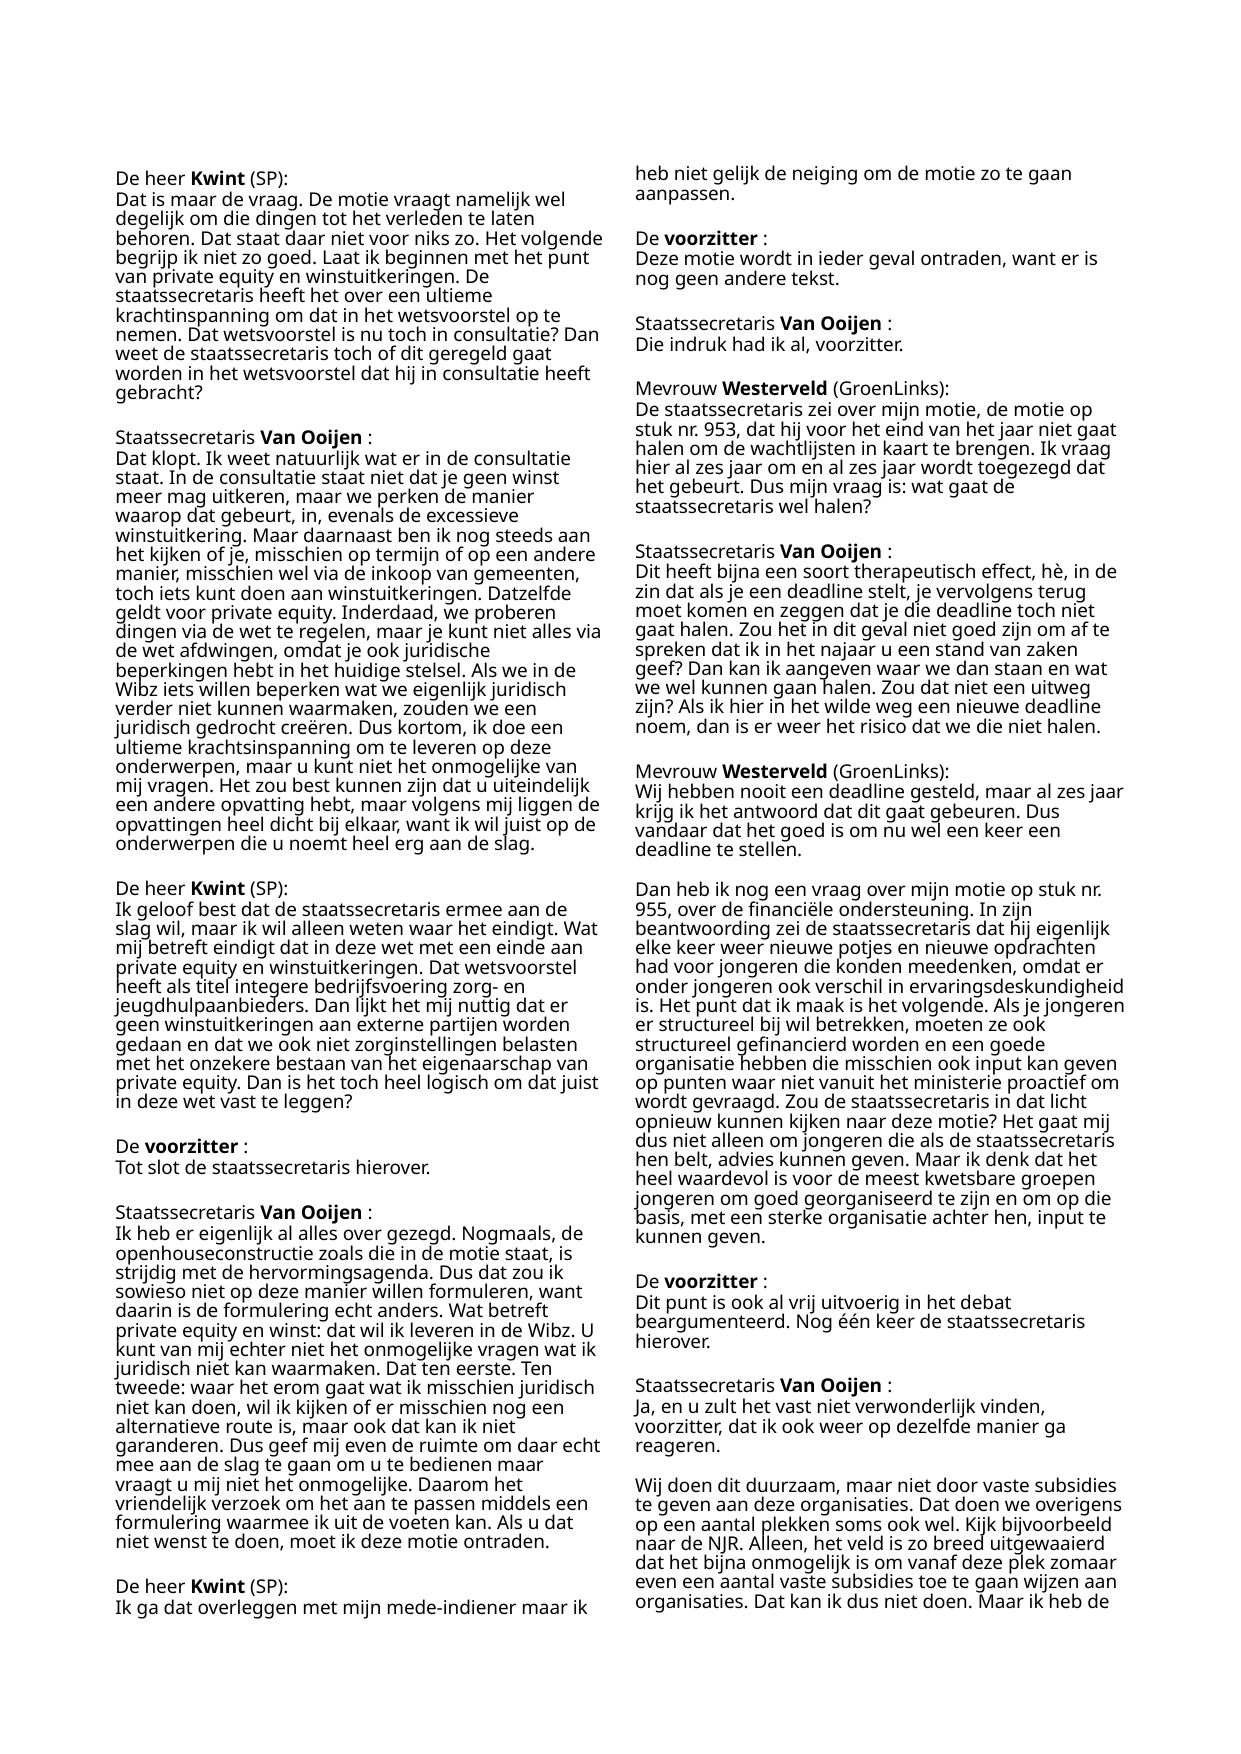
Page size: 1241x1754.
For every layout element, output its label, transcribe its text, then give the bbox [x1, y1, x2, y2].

text Dat is maar de vraag. De motie vraagt namelijk wel degelijk om die dingen tot het verleden te laten behoren. Dat staat daar niet voor niks zo. Het volgende begrijp ik niet zo goed. Laat ik beginnen met het punt van private equity en winstuitkeringen. De staatssecretaris heeft het over een ultieme krachtinspanning om dat in het wetsvoorstel op te nemen. Dat wetsvoorstel is nu toch in consultatie? Dan weet de staatssecretaris toch of dit geregeld gaat worden in het wetsvoorstel dat hij in consultatie heeft gebracht? [115, 191, 605, 403]
text Dat klopt. Ik weet natuurlijk wat er in de consultatie staat. In de consultatie staat niet dat je geen winst meer mag uitkeren, maar we perken de manier waarop dat gebeurt, in, evenals de excessieve winstuitkering. Maar daarnaast ben ik nog steeds aan het kijken of je, misschien op termijn of op een andere manier, misschien wel via de inkoop van gemeenten, toch iets kunt doen aan winstuitkeringen. Datzelfde geldt voor private equity. Inderdaad, we proberen dingen via de wet te regelen, maar je kunt niet alles via de wet afdwingen, omdat je ook juridische beperkingen hebt in het huidige stelsel. Als we in de Wibz iets willen beperken wat we eigenlijk juridisch verder niet kunnen waarmaken, zouden we een juridisch gedrocht creëren. Dus kortom, ik doe een ultieme krachtsinspanning om te leveren op deze onderwerpen, maar u kunt niet het onmogelijke van mij vragen. Het zou best kunnen zijn dat u uiteindelijk een andere opvatting hebt, maar volgens mij liggen de opvattingen heel dicht bij elkaar, want ik wil juist op de onderwerpen die u noemt heel erg aan de slag. [115, 449, 605, 854]
text Ja, en u zult het vast niet verwonderlijk vinden, voorzitter, dat ik ook weer op dezelfde manier ga reageren. [635, 1398, 1125, 1456]
text Wij hebben nooit een deadline gesteld, maar al zes jaar krijg ik het antwoord dat dit gaat gebeuren. Dus vandaar dat het goed is om nu wel een keer een deadline te stellen. [635, 783, 1125, 861]
text Ik ga dat overleggen met mijn mede-indiener maar ik [115, 1599, 605, 1619]
text De heer Kwint (SP): [115, 1574, 605, 1599]
text De heer Kwint (SP): [115, 165, 605, 191]
text De voorzitter : [635, 1268, 1125, 1294]
text De voorzitter : [635, 225, 1125, 250]
text Ik geloof best dat de staatssecretaris ermee aan de slag wil, maar ik wil alleen weten waar het eindigt. Wat mij betreft eindigt dat in deze wet met een einde aan private equity en winstuitkeringen. Dat wetsvoorstel heeft als titel integere bedrijfsvoering zorg- en jeugdhulpaanbieders. Dan lijkt het mij nuttig dat er geen winstuitkeringen aan externe partijen worden gedaan en dat we ook niet zorginstellingen belasten met het onzekere bestaan van het eigenaarschap van private equity. Dan is het toch heel logisch om dat juist in deze wet vast te leggen? [115, 901, 605, 1113]
text Mevrouw Westerveld (GroenLinks): [635, 376, 1125, 401]
text De staatssecretaris zei over mijn motie, de motie op stuk nr. 953, dat hij voor het eind van het jaar niet gaat halen om de wachtlijsten in kaart te brengen. Ik vraag hier al zes jaar om en al zes jaar wordt toegezegd dat het gebeurt. Dus mijn vraag is: wat gaat de staatssecretaris wel halen? [635, 401, 1125, 517]
text Ik heb er eigenlijk al alles over gezegd. Nogmaals, de openhouseconstructie zoals die in de motie staat, is strijdig met de hervormingsagenda. Dus dat zou ik sowieso niet op deze manier willen formuleren, want daarin is de formulering echt anders. Wat betreft private equity en winst: dat wil ik leveren in de Wibz. U kunt van mij echter niet het onmogelijke vragen wat ik juridisch niet kan waarmaken. Dat ten eerste. Ten tweede: waar het erom gaat wat ik misschien juridisch niet kan doen, wil ik kijken of er misschien nog een alternatieve route is, maar ook dat kan ik niet garanderen. Dus geef mij even de ruimte om daar echt mee aan de slag te gaan om u te bedienen maar vraagt u mij niet het onmogelijke. Daarom het vriendelijk verzoek om het aan te passen middels een formulering waarmee ik uit de voeten kan. Als u dat niet wenst te doen, moet ik deze motie ontraden. [115, 1225, 605, 1553]
text Tot slot de staatssecretaris hierover. [115, 1159, 605, 1179]
text Staatssecretaris Van Ooijen : [635, 310, 1125, 336]
text Dit heeft bijna een soort therapeutisch effect, hè, in de zin dat als je een deadline stelt, je vervolgens terug moet komen en zeggen dat je die deadline toch niet gaat halen. Zou het in dit geval niet goed zijn om af te spreken dat ik in het najaar u een stand van zaken geef? Dan kan ik aangeven waar we dan staan en wat we wel kunnen gaan halen. Zou dat niet een uitweg zijn? Als ik hier in het wilde weg een nieuwe deadline noem, dan is er weer het risico dat we die niet halen. [635, 563, 1125, 737]
text Staatssecretaris Van Ooijen : [115, 1199, 605, 1225]
text Dit punt is ook al vrij uitvoerig in het debat beargumenteerd. Nog één keer de staatssecretaris hierover. [635, 1294, 1125, 1352]
text Wij doen dit duurzaam, maar niet door vaste subsidies te geven aan deze organisaties. Dat doen we overigens op een aantal plekken soms ook wel. Kijk bijvoorbeeld naar de NJR. Alleen, het veld is zo breed uitgewaaierd dat het bijna onmogelijk is om vanaf deze plek zomaar even een aantal vaste subsidies toe te gaan wijzen aan organisaties. Dat kan ik dus niet doen. Maar ik heb de [635, 1477, 1125, 1612]
text Staatssecretaris Van Ooijen : [635, 1373, 1125, 1398]
text Deze motie wordt in ieder geval ontraden, want er is nog geen andere tekst. [635, 250, 1125, 289]
text Die indruk had ik al, voorzitter. [635, 336, 1125, 355]
text De voorzitter : [115, 1134, 605, 1159]
text Mevrouw Westerveld (GroenLinks): [635, 758, 1125, 783]
text De heer Kwint (SP): [115, 875, 605, 901]
text Staatssecretaris Van Ooijen : [115, 424, 605, 449]
text heb niet gelijk de neiging om de motie zo te gaan aanpassen. [635, 165, 1125, 204]
text Staatssecretaris Van Ooijen : [635, 538, 1125, 563]
text Dan heb ik nog een vraag over mijn motie op stuk nr. 955, over de financiële ondersteuning. In zijn beantwoording zei de staatssecretaris dat hij eigenlijk elke keer weer nieuwe potjes en nieuwe opdrachten had voor jongeren die konden meedenken, omdat er onder jongeren ook verschil in ervaringsdeskundigheid is. Het punt dat ik maak is het volgende. Als je jongeren er structureel bij wil betrekken, moeten ze ook structureel gefinancierd worden en een goede organisatie hebben die misschien ook input kan geven op punten waar niet vanuit het ministerie proactief om wordt gevraagd. Zou de staatssecretaris in dat licht opnieuw kunnen kijken naar deze motie? Het gaat mij dus niet alleen om jongeren die als de staatssecretaris hen belt, advies kunnen geven. Maar ik denk dat het heel waardevol is voor de meest kwetsbare groepen jongeren om goed georganiseerd te zijn en om op die basis, met een sterke organisatie achter hen, input te kunnen geven. [635, 881, 1125, 1247]
